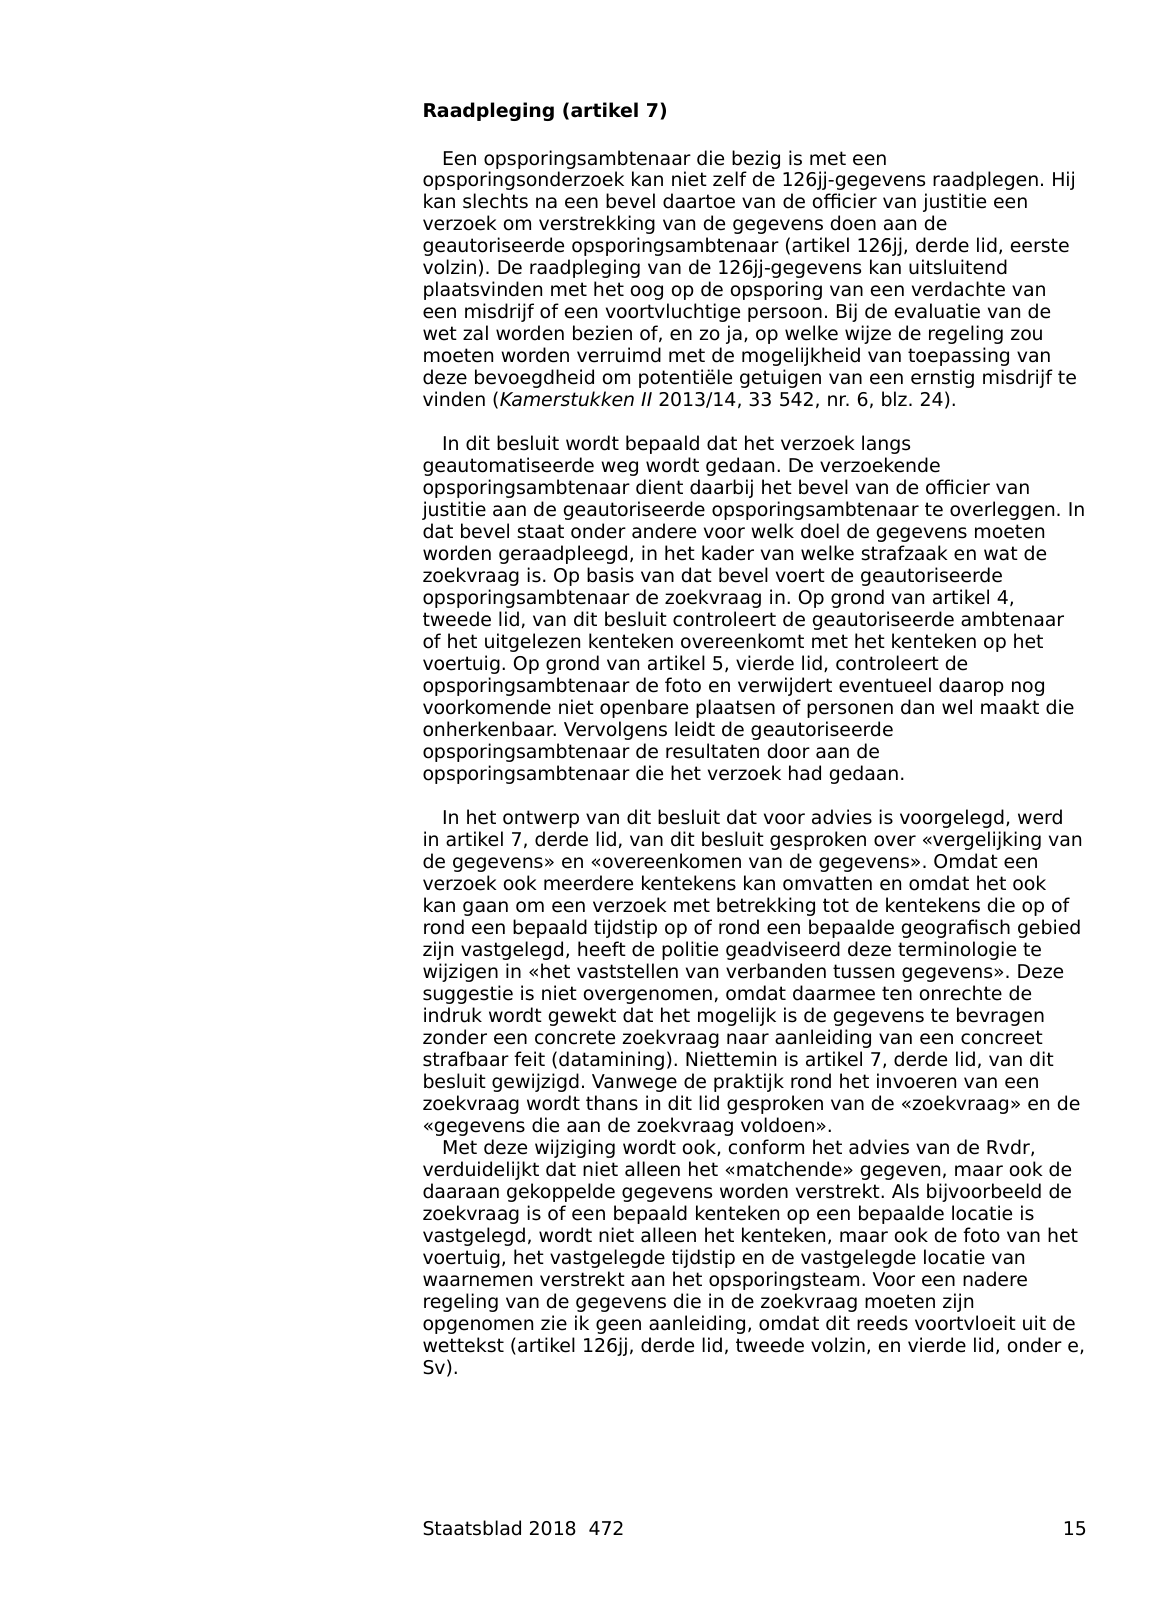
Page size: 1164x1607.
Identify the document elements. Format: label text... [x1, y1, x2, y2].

text In dit besluit wordt bepaald dat het verzoek langs geautomatiseerde weg wordt gedaan. De verzoekende opsporingsambtenaar dient daarbij het bevel van de officier van justitie aan de geautoriseerde opsporingsambtenaar te overleggen. In dat bevel staat onder andere voor welk doel de gegevens moeten worden geraadpleegd, in het kader van welke strafzaak en wat de zoekvraag is. Op basis van dat bevel voert de geautoriseerde opsporingsambtenaar de zoekvraag in. Op grond van artikel 4, tweede lid, van dit besluit controleert de geautoriseerde ambtenaar of het uitgelezen kenteken overeenkomt met het kenteken op het voertuig. Op grond van artikel 5, vierde lid, controleert de opsporingsambtenaar de foto en verwijdert eventueel daarop nog voorkomende niet openbare plaatsen of personen dan wel maakt die onherkenbaar. Vervolgens leidt de geautoriseerde opsporingsambtenaar de resultaten door aan de opsporingsambtenaar die het verzoek had gedaan. [422, 433, 1087, 785]
text In het ontwerp van dit besluit dat voor advies is voorgelegd, werd in artikel 7, derde lid, van dit besluit gesproken over «vergelijking van de gegevens» en «overeenkomen van de gegevens». Omdat een verzoek ook meerdere kentekens kan omvatten en omdat het ook kan gaan om een verzoek met betrekking tot de kentekens die op of rond een bepaald tijdstip op of rond een bepaalde geografisch gebied zijn vastgelegd, heeft de politie geadviseerd deze terminologie te wijzigen in «het vaststellen van verbanden tussen gegevens». Deze suggestie is niet overgenomen, omdat daarmee ten onrechte de indruk wordt gewekt dat het mogelijk is de gegevens te bevragen zonder een concrete zoekvraag naar aanleiding van een concreet strafbaar feit (datamining). Niettemin is artikel 7, derde lid, van dit besluit gewijzigd. Vanwege de praktijk rond het invoeren van een zoekvraag wordt thans in dit lid gesproken van de «zoekvraag» en de «gegevens die aan de zoekvraag voldoen». [422, 807, 1087, 1137]
subtitle Raadpleging (artikel 7) [422, 100, 1087, 122]
text Met deze wijziging wordt ook, conform het advies van de Rvdr, verduidelijkt dat niet alleen het «matchende» gegeven, maar ook de daaraan gekoppelde gegevens worden verstrekt. Als bijvoorbeeld de zoekvraag is of een bepaald kenteken op een bepaalde locatie is vastgelegd, wordt niet alleen het kenteken, maar ook de foto van het voertuig, het vastgelegde tijdstip en de vastgelegde locatie van waarnemen verstrekt aan het opsporingsteam. Voor een nadere regeling van de gegevens die in de zoekvraag moeten zijn opgenomen zie ik geen aanleiding, omdat dit reeds voortvloeit uit de wettekst (artikel 126jj, derde lid, tweede volzin, en vierde lid, onder e, Sv). [422, 1137, 1087, 1379]
text Een opsporingsambtenaar die bezig is met een opsporingsonderzoek kan niet zelf de 126jj-gegevens raadplegen. Hij kan slechts na een bevel daartoe van de officier van justitie een verzoek om verstrekking van de gegevens doen aan de geautoriseerde opsporingsambtenaar (artikel 126jj, derde lid, eerste volzin). De raadpleging van de 126jj-gegevens kan uitsluitend plaatsvinden met het oog op de opsporing van een verdachte van een misdrijf of een voortvluchtige persoon. Bij de evaluatie van de wet zal worden bezien of, en zo ja, op welke wijze de regeling zou moeten worden verruimd met de mogelijkheid van toepassing van deze bevoegdheid om potentiële getuigen van een ernstig misdrijf te vinden (Kamerstukken II 2013/14, 33 542, nr. 6, blz. 24). [422, 147, 1087, 411]
